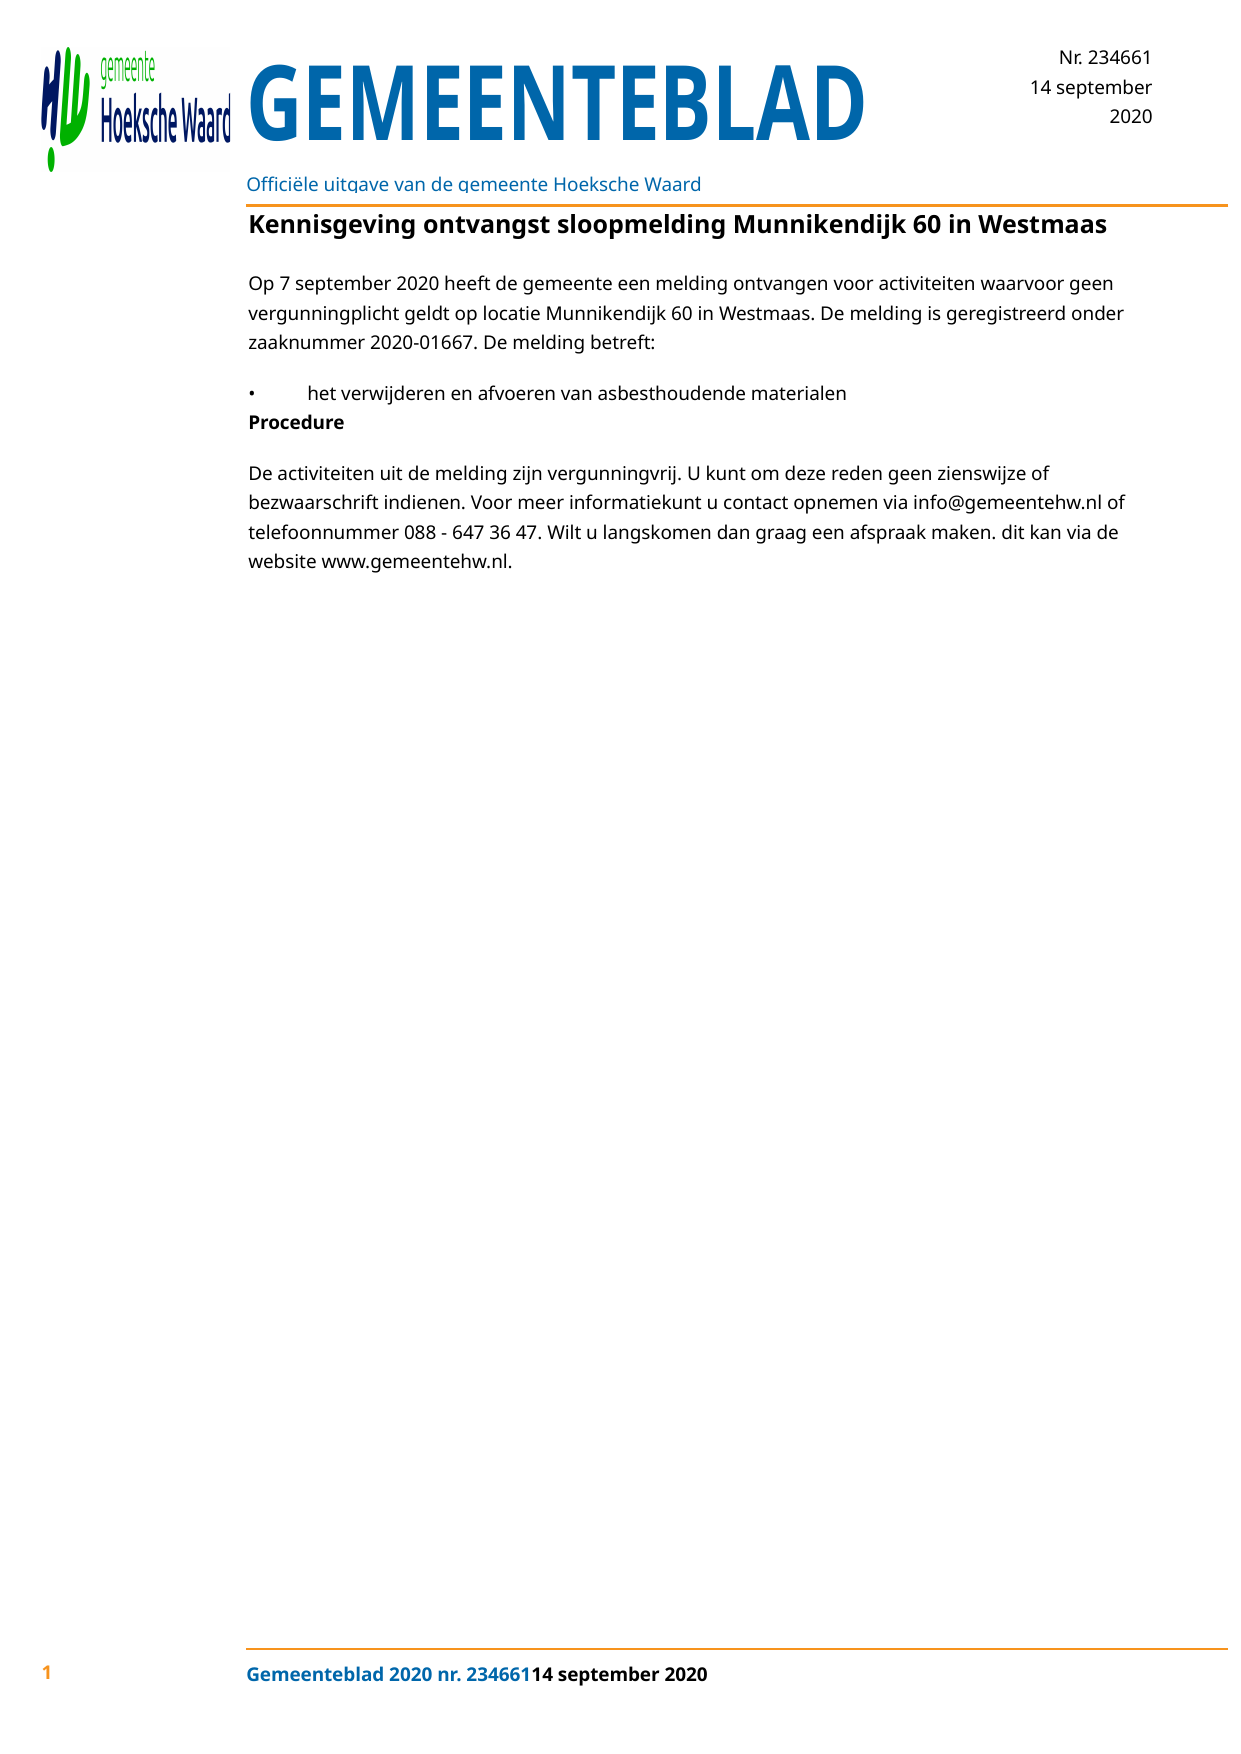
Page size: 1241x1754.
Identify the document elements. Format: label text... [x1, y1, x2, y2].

text De activiteiten uit de melding zijn vergunningvrij. U kunt om deze reden geen zienswijze of bezwaarschrift indienen. Voor meer informatiekunt u contact opnemen via info@gemeentehw.nl of telefoonnummer 088 - 647 36 47. Wilt u langskomen dan graag een afspraak maken. dit kan via de website www.gemeentehw.nl. [248, 460, 1152, 574]
text Op 7 september 2020 heeft de gemeente een melding ontvangen voor activiteiten waarvoor geen vergunningplicht geldt op locatie Munnikendijk 60 in Westmaas. De melding is geregistreerd onder zaaknummer 2020-01667. De melding betreft: [248, 270, 1152, 355]
text Kennisgeving ontvangst sloopmelding Munnikendijk 60 in Westmaas [248, 207, 1152, 241]
list het verwijderen en afvoeren van asbesthoudende materialen [248, 380, 1152, 406]
picture [41, 47, 231, 172]
text Procedure [248, 409, 1152, 435]
